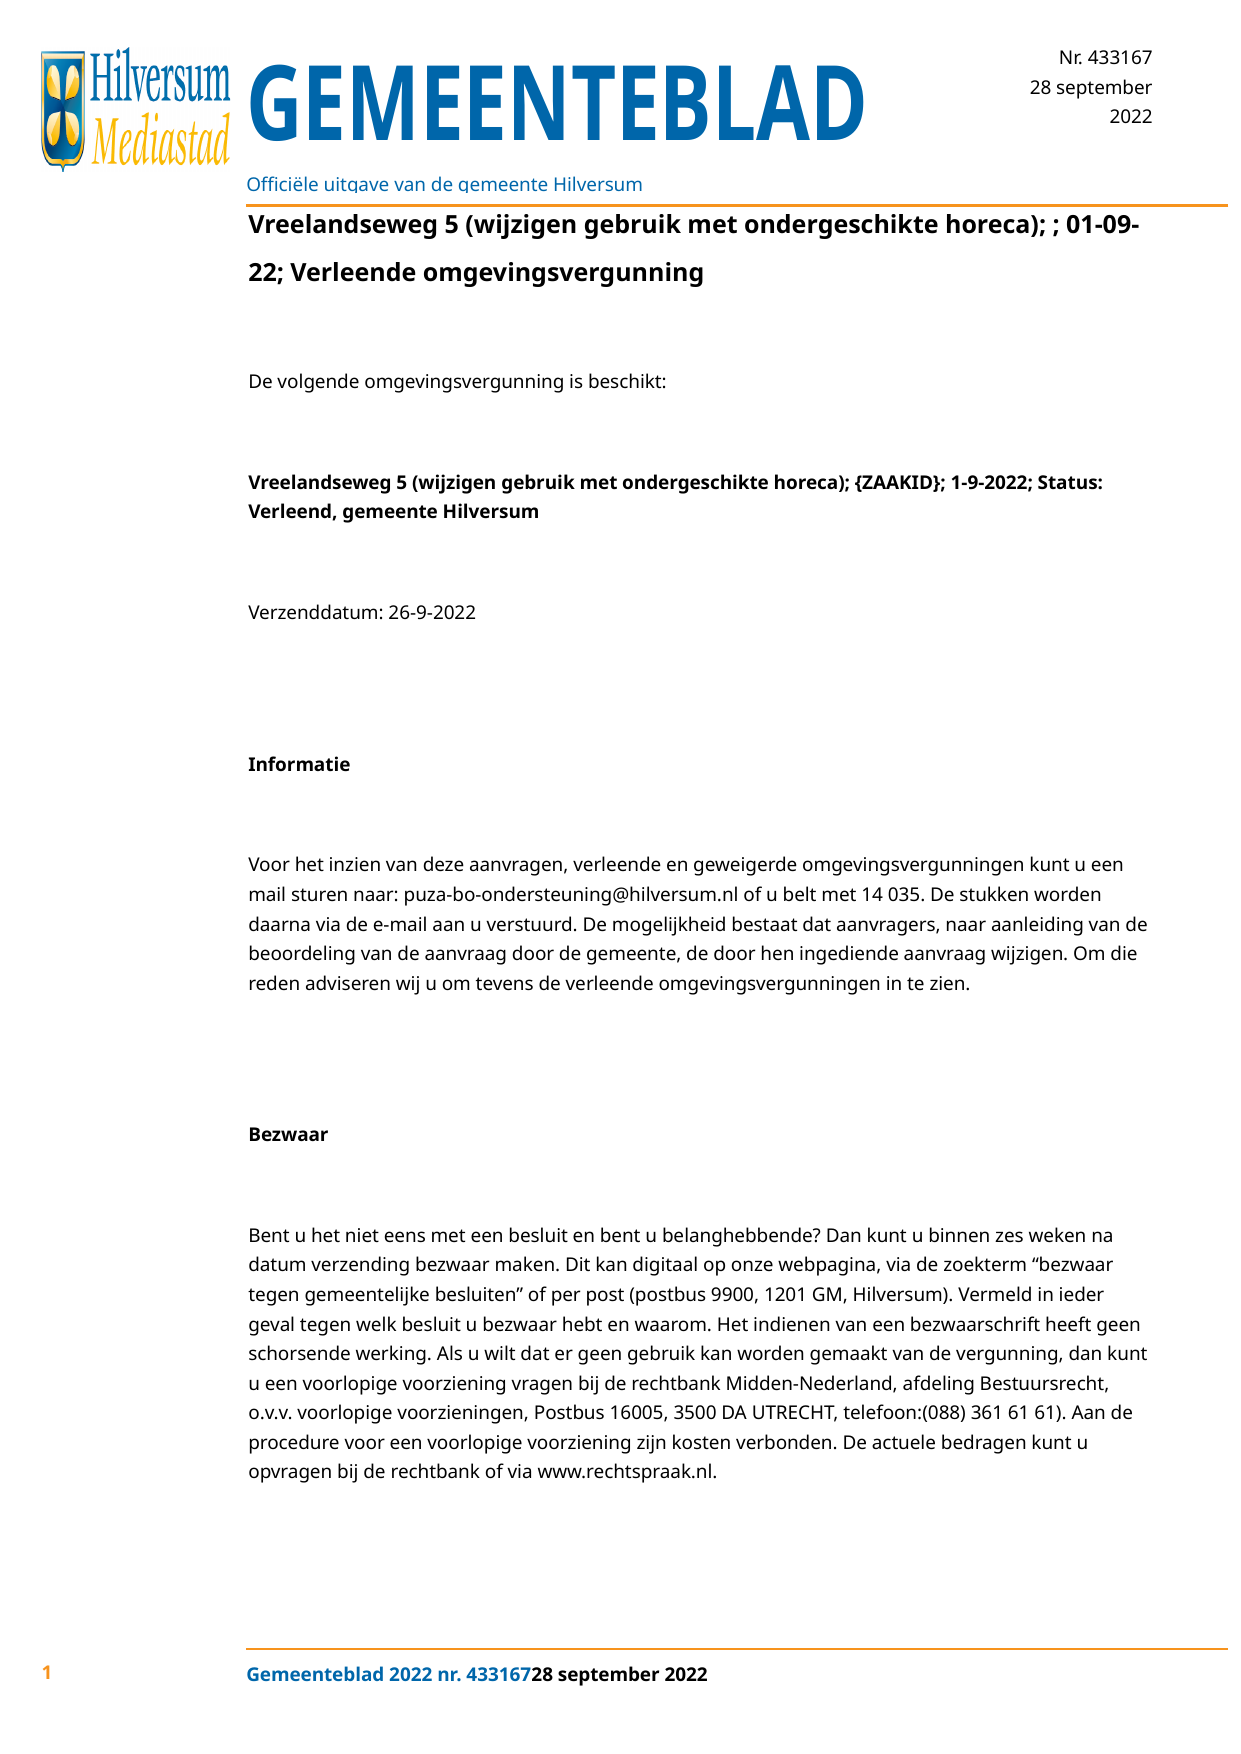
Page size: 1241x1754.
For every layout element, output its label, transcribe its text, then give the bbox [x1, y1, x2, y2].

text Voor het inzien van deze aanvragen, verleende en geweigerde omgevingsvergunningen kunt u een mail sturen naar: puza-bo-ondersteuning@hilversum.nl of u belt met 14 035. De stukken worden daarna via de e-mail aan u verstuurd. De mogelijkheid bestaat dat aanvragers, naar aanleiding van de beoordeling van de aanvraag door de gemeente, de door hen ingediende aanvraag wijzigen. Om die reden adviseren wij u om tevens de verleende omgevingsvergunningen in te zien. [248, 852, 1152, 996]
text Informatie [248, 751, 1152, 777]
text Bezwaar [248, 1121, 1152, 1147]
text Bent u het niet eens met een besluit en bent u belanghebbende? Dan kunt u binnen zes weken na datum verzending bezwaar maken. Dit kan digitaal op onze webpagina, via de zoekterm “bezwaar tegen gemeentelijke besluiten” of per post (postbus 9900, 1201 GM, Hilversum). Vermeld in ieder geval tegen welk besluit u bezwaar hebt en waarom. Het indienen van een bezwaarschrift heeft geen schorsende werking. Als u wilt dat er geen gebruik kan worden gemaakt van de vergunning, dan kunt u een voorlopige voorziening vragen bij de rechtbank Midden-Nederland, afdeling Bestuursrecht, o.v.v. voorlopige voorzieningen, Postbus 16005, 3500 DA UTRECHT, telefoon:(088) 361 61 61). Aan de procedure voor een voorlopige voorziening zijn kosten verbonden. De actuele bedragen kunt u opvragen bij de rechtbank of via www.rechtspraak.nl. [248, 1222, 1152, 1484]
text De volgende omgevingsvergunning is beschikt: [248, 368, 1152, 394]
text Vreelandseweg 5 (wijzigen gebruik met ondergeschikte horeca); ; 01-09-22; Verleende omgevingsvergunning [248, 207, 1152, 288]
text Verzenddatum: 26-9-2022 [248, 599, 1152, 625]
picture [41, 47, 231, 172]
text Vreelandseweg 5 (wijzigen gebruik met ondergeschikte horeca); {ZAAKID}; 1-9-2022; Status: Verleend, gemeente Hilversum [248, 469, 1152, 524]
